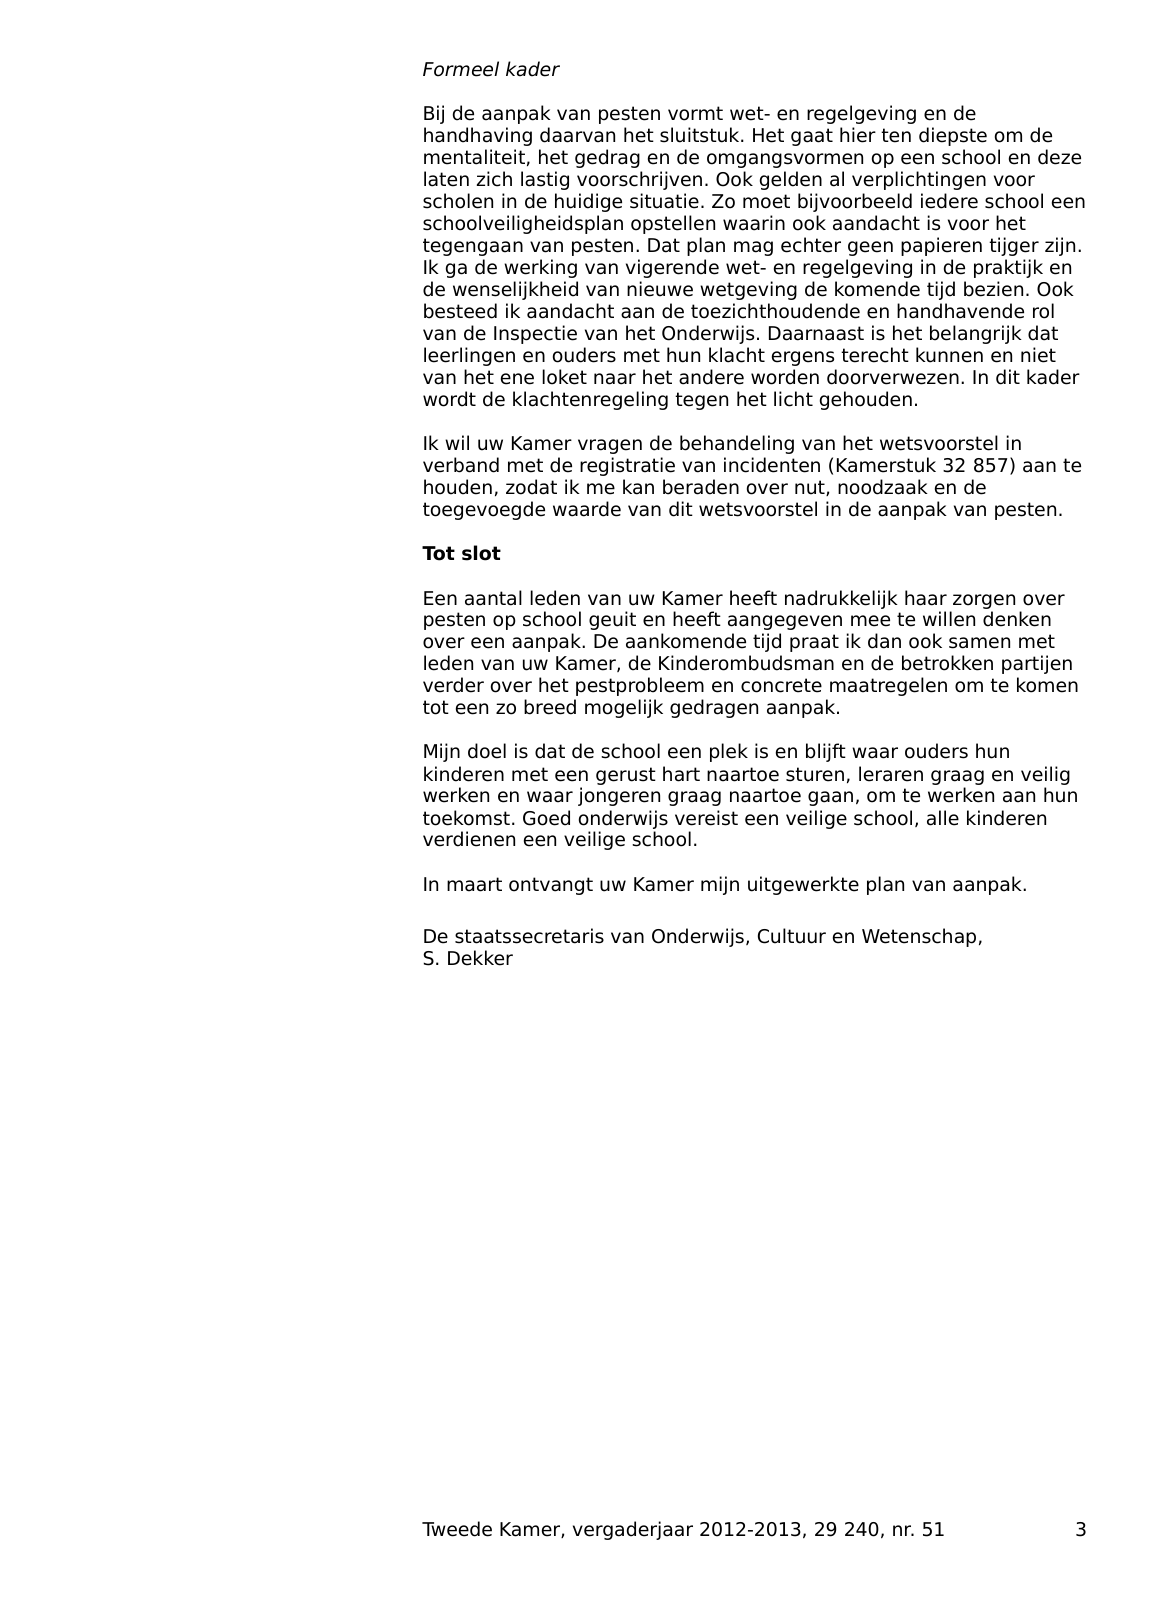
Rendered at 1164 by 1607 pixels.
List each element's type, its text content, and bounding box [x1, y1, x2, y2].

text De staatssecretaris van Onderwijs, Cultuur en Wetenschap, S. Dekker [422, 926, 1087, 969]
subtitle Tot slot [422, 543, 1087, 565]
text Ik wil uw Kamer vragen de behandeling van het wetsvoorstel in verband met de registratie van incidenten (Kamerstuk 32 857) aan te houden, zodat ik me kan beraden over nut, noodzaak en de toegevoegde waarde van dit wetsvoorstel in de aanpak van pesten. [422, 433, 1087, 521]
text Bij de aanpak van pesten vormt wet- en regelgeving en de handhaving daarvan het sluitstuk. Het gaat hier ten diepste om de mentaliteit, het gedrag en de omgangsvormen op een school en deze laten zich lastig voorschrijven. Ook gelden al verplichtingen voor scholen in de huidige situatie. Zo moet bijvoorbeeld iedere school een schoolveiligheidsplan opstellen waarin ook aandacht is voor het tegengaan van pesten. Dat plan mag echter geen papieren tijger zijn. Ik ga de werking van vigerende wet- en regelgeving in de praktijk en de wenselijkheid van nieuwe wetgeving de komende tijd bezien. Ook besteed ik aandacht aan de toezichthoudende en handhavende rol van de Inspectie van het Onderwijs. Daarnaast is het belangrijk dat leerlingen en ouders met hun klacht ergens terecht kunnen en niet van het ene loket naar het andere worden doorverwezen. In dit kader wordt de klachtenregeling tegen het licht gehouden. [422, 103, 1087, 411]
text Mijn doel is dat de school een plek is en blijft waar ouders hun kinderen met een gerust hart naartoe sturen, leraren graag en veilig werken en waar jongeren graag naartoe gaan, om te werken aan hun toekomst. Goed onderwijs vereist een veilige school, alle kinderen verdienen een veilige school. [422, 741, 1087, 851]
text Een aantal leden van uw Kamer heeft nadrukkelijk haar zorgen over pesten op school geuit en heeft aangegeven mee te willen denken over een aanpak. De aankomende tijd praat ik dan ook samen met leden van uw Kamer, de Kinderombudsman en de betrokken partijen verder over het pestprobleem en concrete maatregelen om te komen tot een zo breed mogelijk gedragen aanpak. [422, 587, 1087, 719]
text In maart ontvangt uw Kamer mijn uitgewerkte plan van aanpak. [422, 873, 1087, 896]
subtitle Formeel kader [422, 59, 1087, 81]
